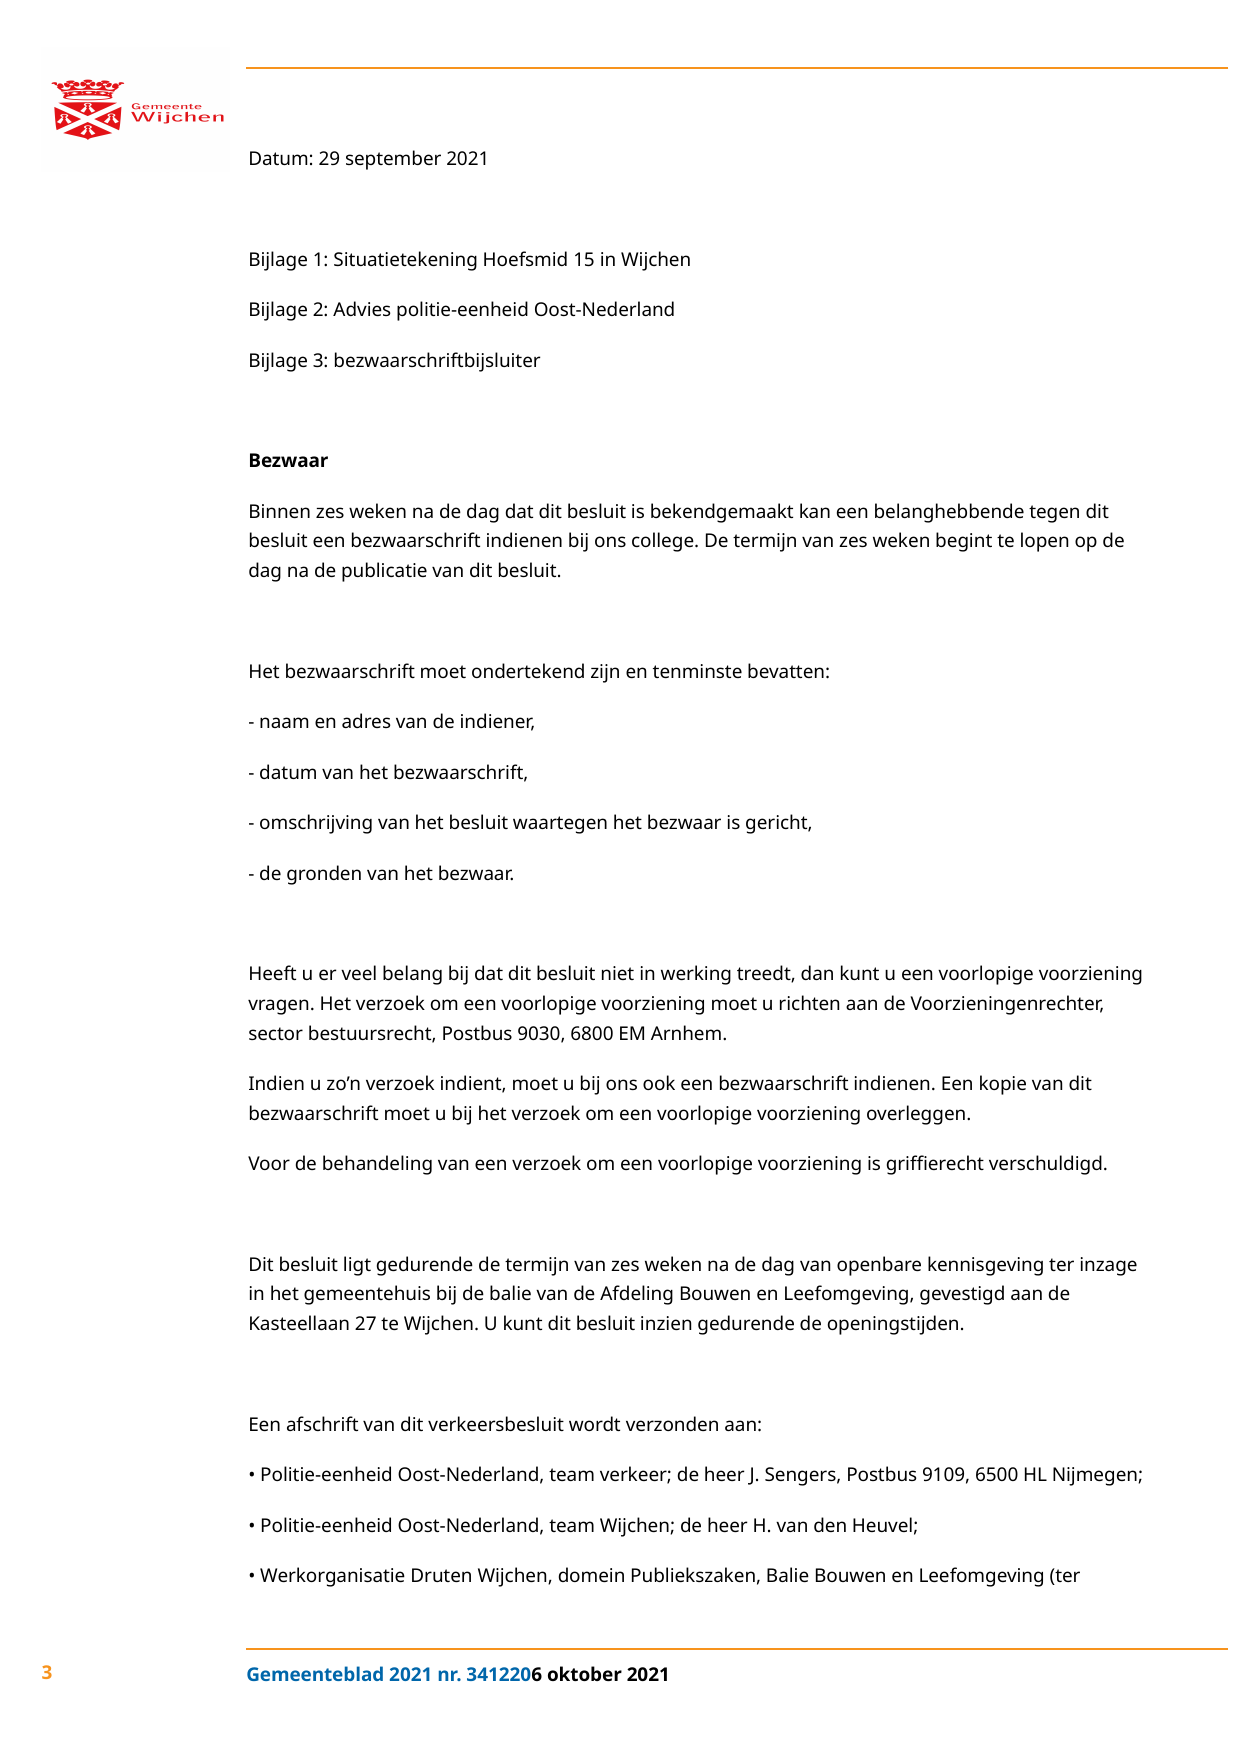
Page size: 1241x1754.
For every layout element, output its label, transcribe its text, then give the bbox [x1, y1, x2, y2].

text • Werkorganisatie Druten Wijchen, domein Publiekszaken, Balie Bouwen en Leefomgeving (ter [248, 1562, 1152, 1588]
text Heeft u er veel belang bij dat dit besluit niet in werking treedt, dan kunt u een voorlopige voorziening vragen. Het verzoek om een voorlopige voorziening moet u richten aan de Voorzieningenrechter, sector bestuursrecht, Postbus 9030, 6800 EM Arnhem. [248, 961, 1152, 1046]
text Bezwaar [248, 448, 1152, 473]
text Bijlage 1: Situatietekening Hoefsmid 15 in Wijchen [248, 246, 1152, 272]
text Binnen zes weken na de dag dat dit besluit is bekendgemaakt kan een belanghebbende tegen dit besluit een bezwaarschrift indienen bij ons college. De termijn van zes weken begint te lopen op de dag na de publicatie van dit besluit. [248, 498, 1152, 583]
text Het bezwaarschrift moet ondertekend zijn en tenminste bevatten: [248, 658, 1152, 684]
text Bijlage 2: Advies politie-eenheid Oost-Nederland [248, 296, 1152, 322]
text • Politie-eenheid Oost-Nederland, team verkeer; de heer J. Sengers, Postbus 9109, 6500 HL Nijmegen; [248, 1461, 1152, 1487]
text - omschrijving van het besluit waartegen het bezwaar is gericht, [248, 809, 1152, 835]
text • Politie-eenheid Oost-Nederland, team Wijchen; de heer H. van den Heuvel; [248, 1512, 1152, 1538]
text Indien u zo’n verzoek indient, moet u bij ons ook een bezwaarschrift indienen. Een kopie van dit bezwaarschrift moet u bij het verzoek om een voorlopige voorziening overleggen. [248, 1070, 1152, 1126]
text Datum: 29 september 2021 [248, 145, 1152, 171]
text Een afschrift van dit verkeersbesluit wordt verzonden aan: [248, 1411, 1152, 1437]
text - naam en adres van de indiener, [248, 708, 1152, 734]
text Voor de behandeling van een verzoek om een voorlopige voorziening is griffierecht verschuldigd. [248, 1150, 1152, 1176]
text Bijlage 3: bezwaarschriftbijsluiter [248, 347, 1152, 373]
text - datum van het bezwaarschrift, [248, 759, 1152, 785]
picture [41, 47, 231, 172]
text Dit besluit ligt gedurende de termijn van zes weken na de dag van openbare kennisgeving ter inzage in het gemeentehuis bij de balie van de Afdeling Bouwen en Leefomgeving, gevestigd aan de Kasteellaan 27 te Wijchen. U kunt dit besluit inzien gedurende de openingstijden. [248, 1251, 1152, 1336]
text - de gronden van het bezwaar. [248, 860, 1152, 886]
